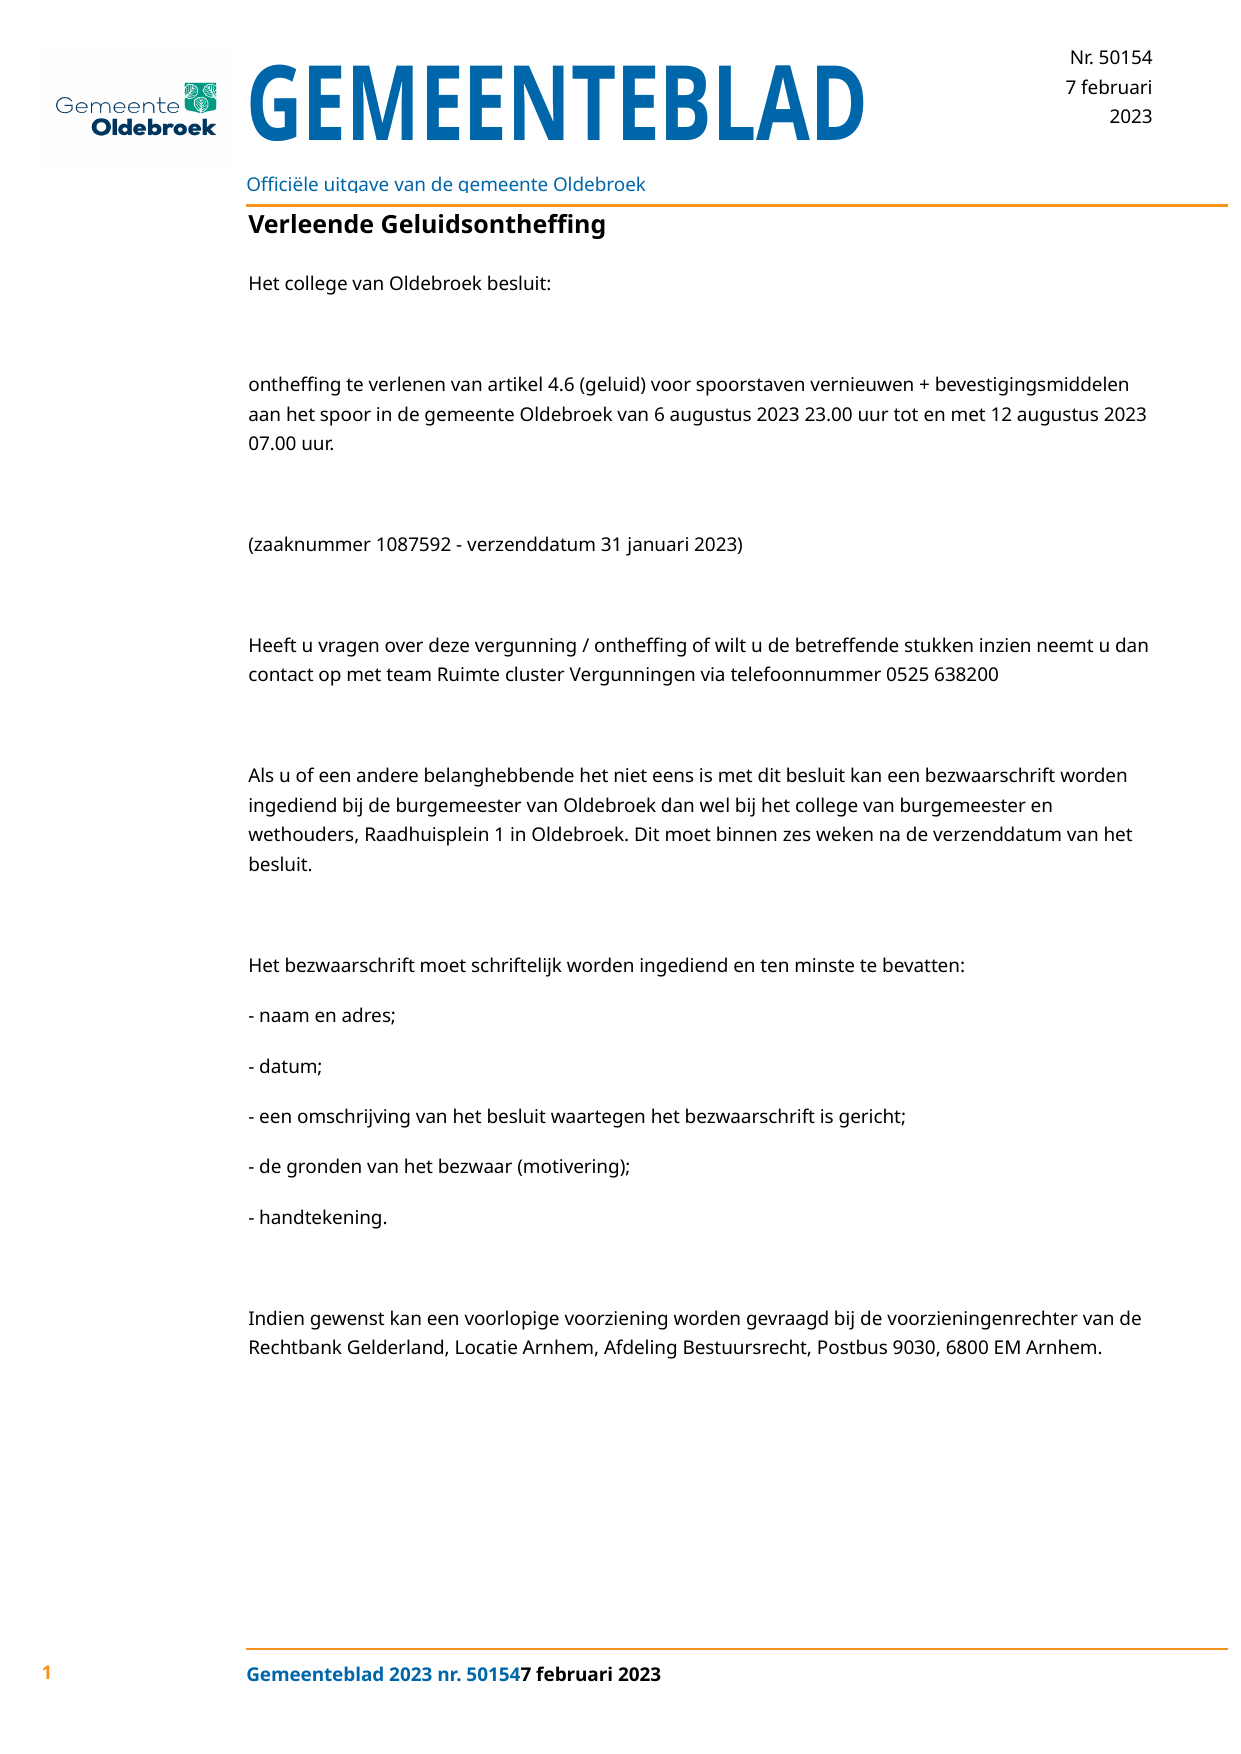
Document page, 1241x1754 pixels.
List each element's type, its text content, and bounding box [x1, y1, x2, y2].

text (zaaknummer 1087592 - verzenddatum 31 januari 2023) [248, 531, 1152, 557]
text - de gronden van het bezwaar (motivering); [248, 1154, 1152, 1179]
text Het bezwaarschrift moet schriftelijk worden ingediend en ten minste te bevatten: [248, 952, 1152, 978]
text Als u of een andere belanghebbende het niet eens is met dit besluit kan een bezwaarschrift worden ingediend bij de burgemeester van Oldebroek dan wel bij het college van burgemeester en wethouders, Raadhuisplein 1 in Oldebroek. Dit moet binnen zes weken na de verzenddatum van het besluit. [248, 762, 1152, 877]
text Indien gewenst kan een voorlopige voorziening worden gevraagd bij de voorzieningenrechter van de Rechtbank Gelderland, Locatie Arnhem, Afdeling Bestuursrecht, Postbus 9030, 6800 EM Arnhem. [248, 1305, 1152, 1360]
text - handtekening. [248, 1204, 1152, 1230]
text Het college van Oldebroek besluit: [248, 270, 1152, 296]
text - datum; [248, 1053, 1152, 1078]
text Verleende Geluidsontheffing [248, 207, 1152, 241]
text Heeft u vragen over deze vergunning / ontheffing of wilt u de betreffende stukken inzien neemt u dan contact op met team Ruimte cluster Vergunningen via telefoonnummer 0525 638200 [248, 632, 1152, 687]
text - een omschrijving van het besluit waartegen het bezwaarschrift is gericht; [248, 1103, 1152, 1129]
text ontheffing te verlenen van artikel 4.6 (geluid) voor spoorstaven vernieuwen + bevestigingsmiddelen aan het spoor in de gemeente Oldebroek van 6 augustus 2023 23.00 uur tot en met 12 augustus 2023 07.00 uur. [248, 371, 1152, 456]
picture [41, 47, 231, 172]
text - naam en adres; [248, 1002, 1152, 1028]
